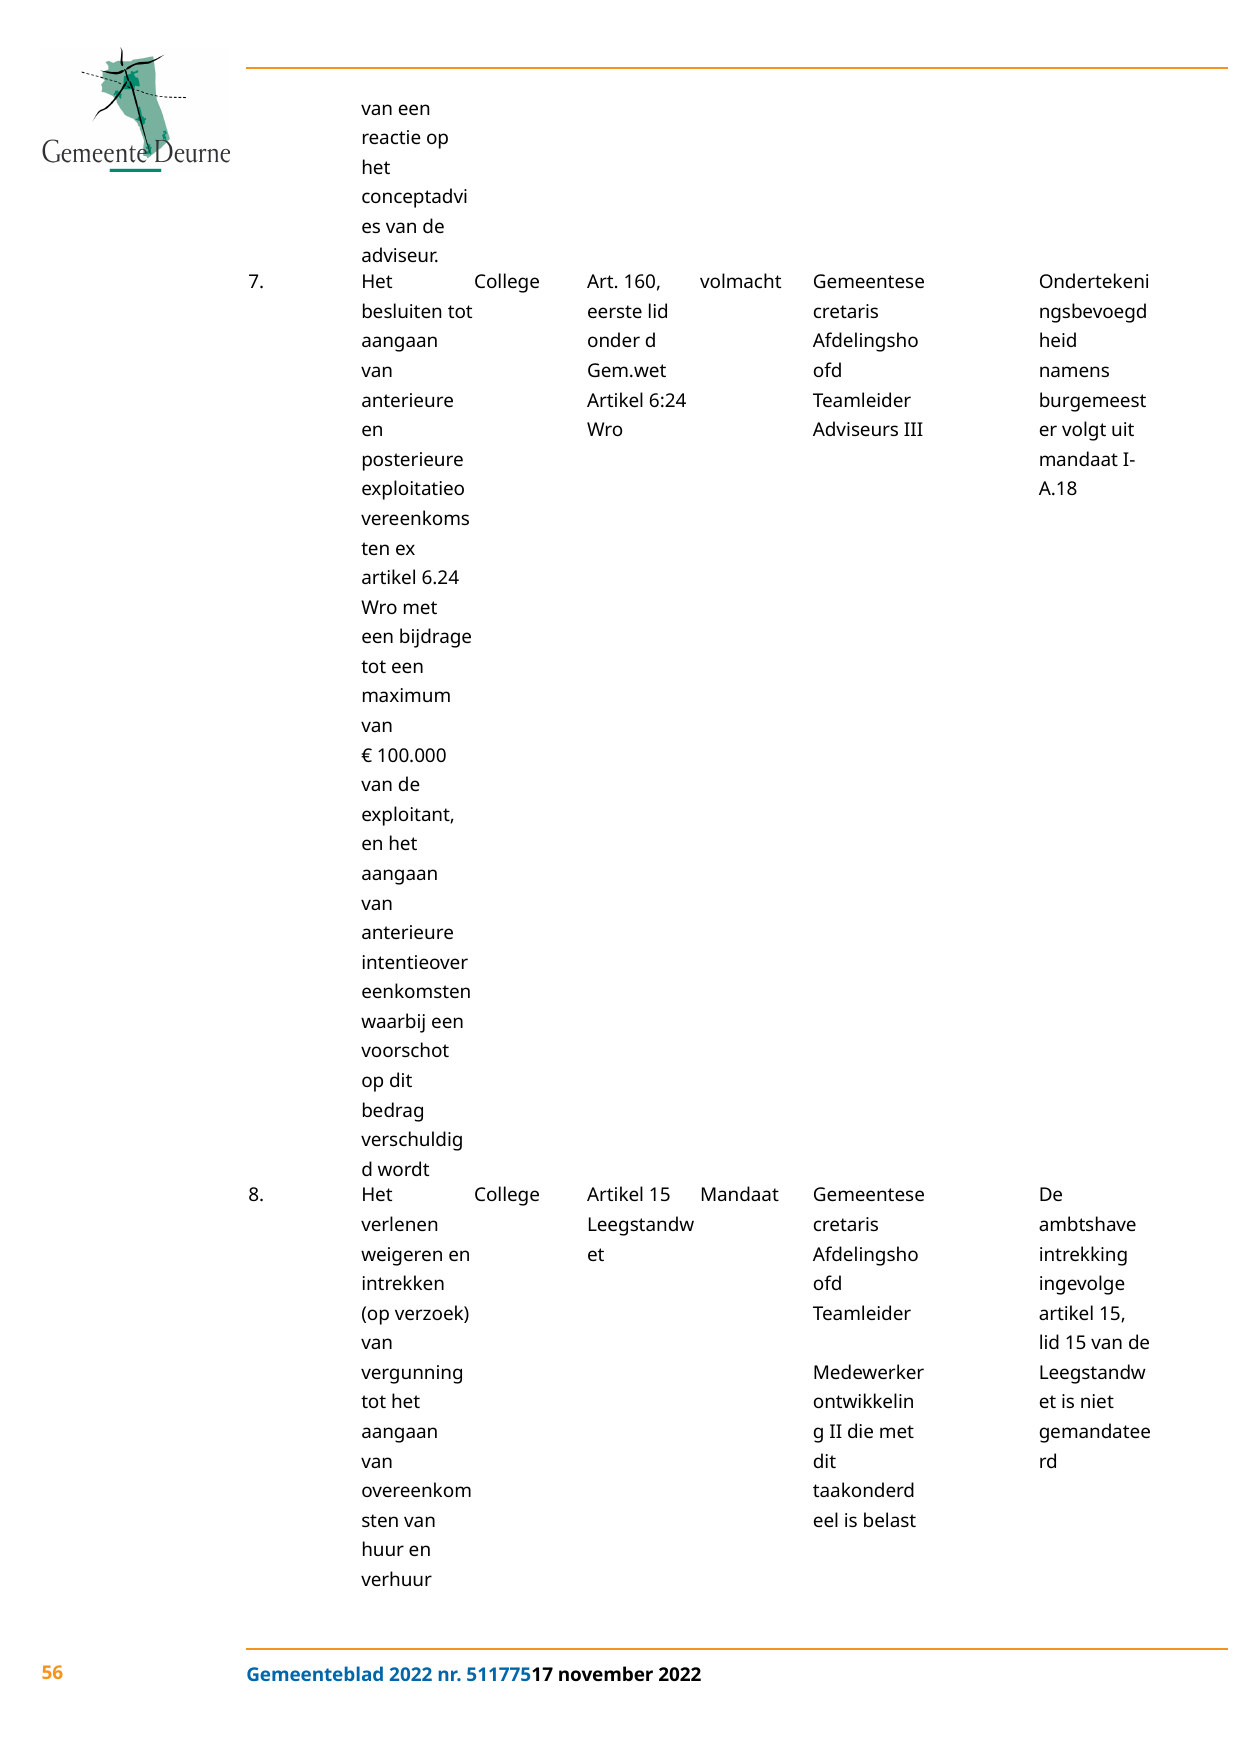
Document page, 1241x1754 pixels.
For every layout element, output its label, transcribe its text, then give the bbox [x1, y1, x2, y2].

table_cell College [474, 1182, 587, 1592]
table_cell College [474, 269, 587, 1182]
table_cell [700, 95, 813, 268]
table_cell Gemeentesecretaris Afdelingshoofd Teamleider Medewerker ontwikkeling II die met dit taakonderdeel is belast [813, 1182, 926, 1592]
table_cell 7. [248, 269, 361, 1182]
table_cell 8. [248, 1182, 361, 1592]
table_cell Art. 160, eerste lid onder d Gem.wet Artikel 6:24 Wro [587, 269, 700, 1182]
table_cell De ambtshave intrekking ingevolge artikel 15, lid 15 van de Leegstandwet is niet gemandateerd [1039, 1182, 1152, 1592]
picture [41, 47, 231, 172]
table_cell [926, 1182, 1038, 1592]
table_cell [248, 95, 361, 268]
table_cell Het verlenen weigeren en intrekken (op verzoek) van vergunning tot het aangaan van overeenkomsten van huur en verhuur [361, 1182, 474, 1592]
table_cell [587, 95, 700, 268]
table_cell Artikel 15 Leegstandwet [587, 1182, 700, 1592]
table_cell Gemeentesecretaris Afdelingshoofd Teamleider Adviseurs III [813, 269, 926, 1182]
table_cell volmacht [700, 269, 813, 1182]
table_cell [474, 95, 587, 268]
table_cell Ondertekeningsbevoegdheid namens burgemeester volgt uit mandaat I-A.18 [1039, 269, 1152, 1182]
table_cell [1039, 95, 1152, 268]
table_cell [926, 269, 1038, 1182]
table_cell [813, 95, 926, 268]
table_cell Het besluiten tot aangaan van anterieure en posterieure exploitatieovereenkomsten ex artikel 6.24 Wro met een bijdrage tot een maximum van € 100.000 van de exploitant, en het aangaan van anterieure intentieovereenkomsten waarbij een voorschot op dit bedrag verschuldigd wordt [361, 269, 474, 1182]
table_cell van een reactie op het conceptadvies van de adviseur. [361, 95, 474, 268]
table_cell [926, 95, 1038, 268]
table_cell Mandaat [700, 1182, 813, 1592]
